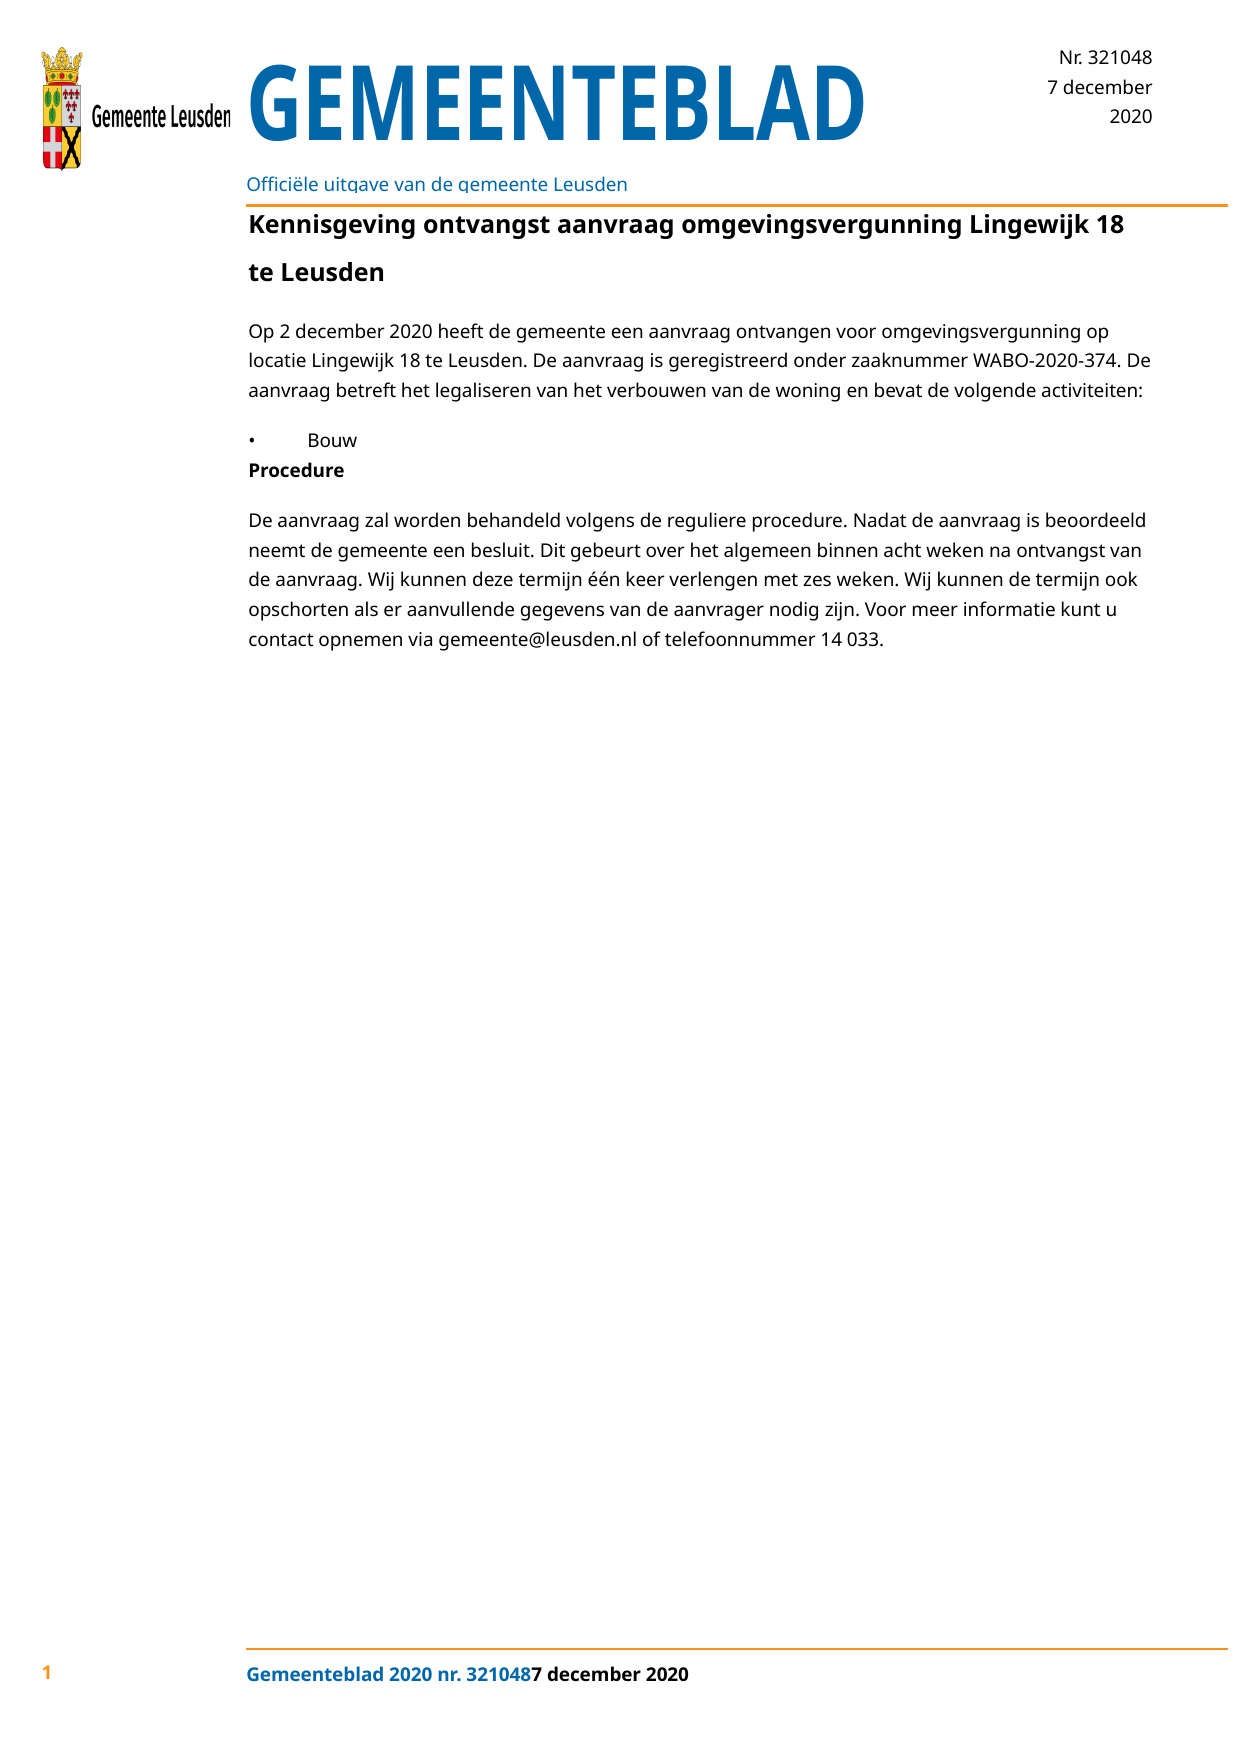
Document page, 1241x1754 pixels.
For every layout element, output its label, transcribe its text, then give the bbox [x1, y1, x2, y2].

picture [41, 47, 231, 172]
text Op 2 december 2020 heeft de gemeente een aanvraag ontvangen voor omgevingsvergunning op locatie Lingewijk 18 te Leusden. De aanvraag is geregistreerd onder zaaknummer WABO-2020-374. De aanvraag betreft het legaliseren van het verbouwen van de woning en bevat de volgende activiteiten: [248, 318, 1152, 403]
list Bouw [248, 427, 1152, 453]
text Kennisgeving ontvangst aanvraag omgevingsvergunning Lingewijk 18 te Leusden [248, 207, 1152, 288]
text De aanvraag zal worden behandeld volgens de reguliere procedure. Nadat de aanvraag is beoordeeld neemt de gemeente een besluit. Dit gebeurt over het algemeen binnen acht weken na ontvangst van de aanvraag. Wij kunnen deze termijn één keer verlengen met zes weken. Wij kunnen de termijn ook opschorten als er aanvullende gegevens van de aanvrager nodig zijn. Voor meer informatie kunt u contact opnemen via gemeente@leusden.nl of telefoonnummer 14 033. [248, 507, 1152, 652]
text Procedure [248, 457, 1152, 483]
